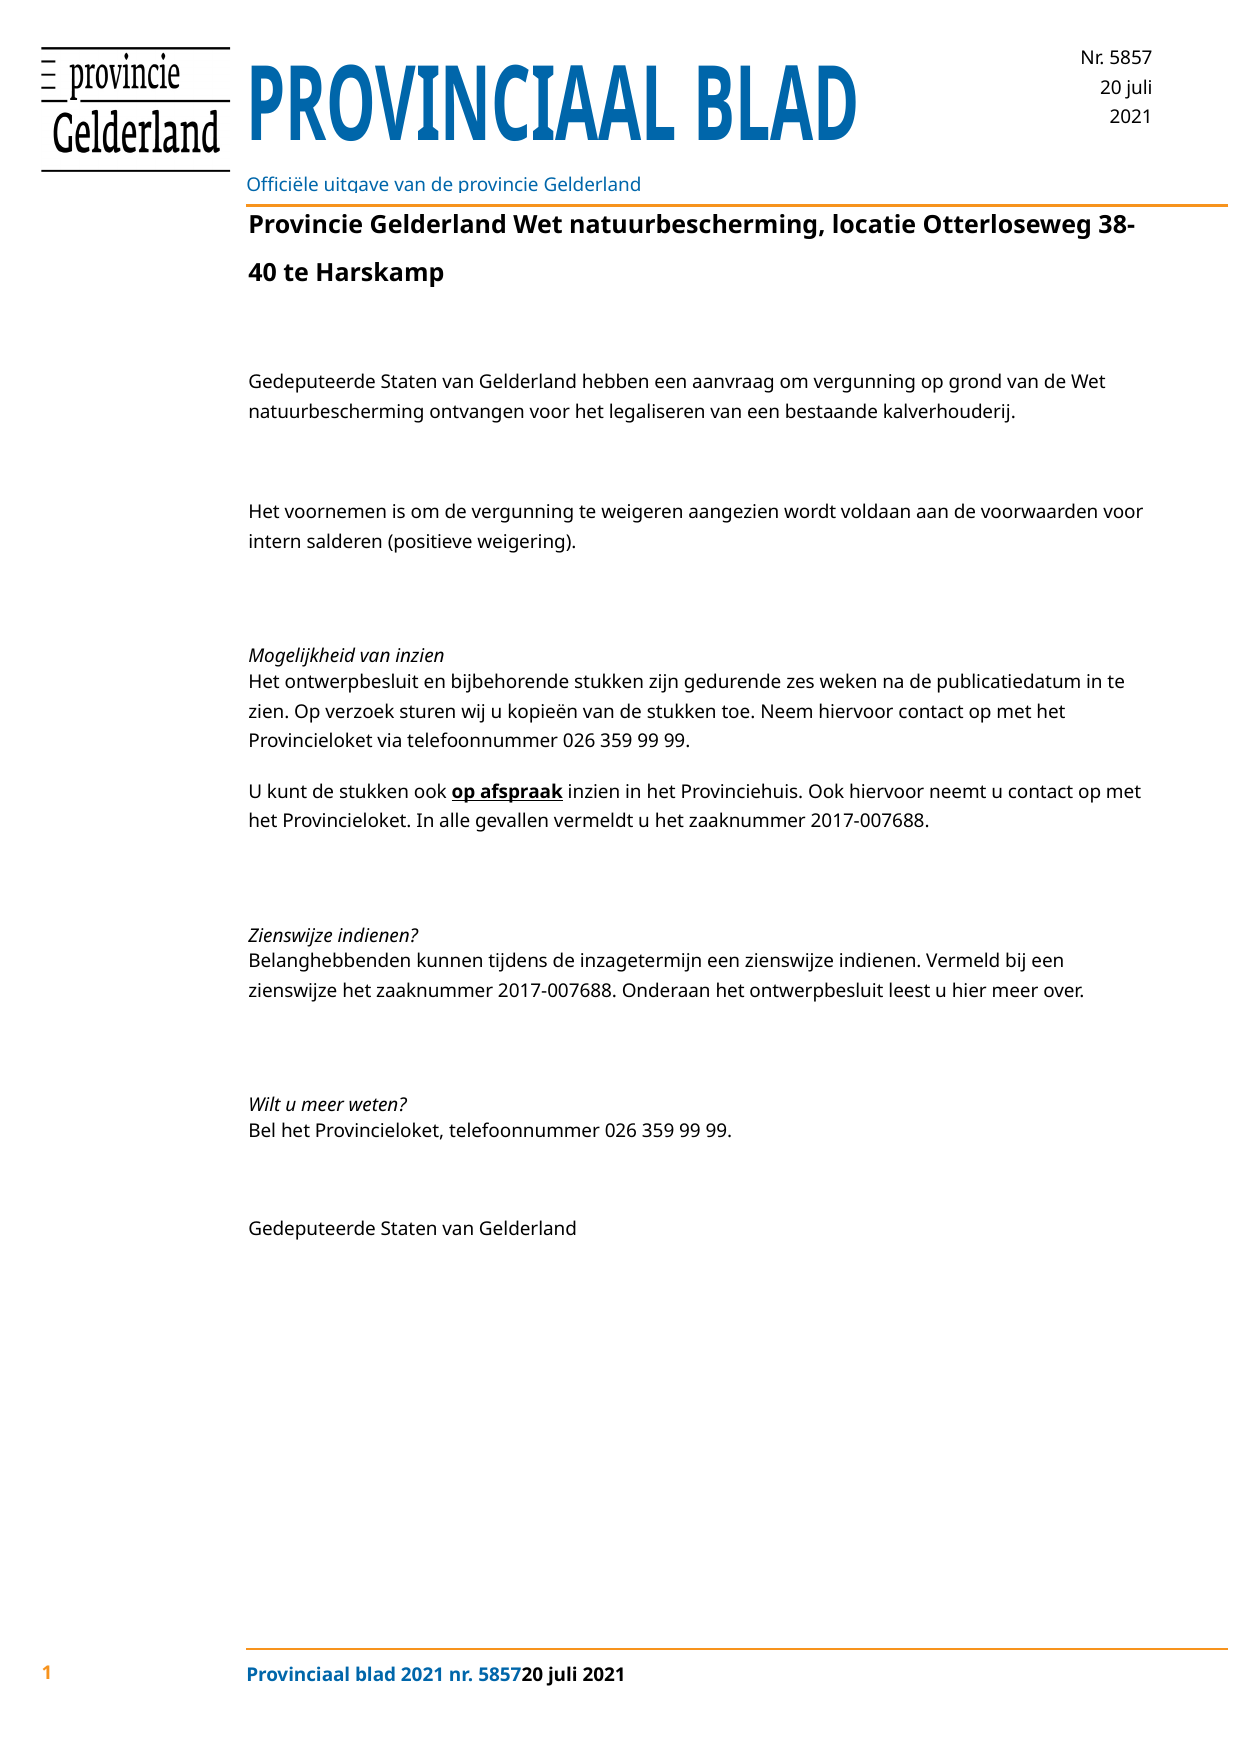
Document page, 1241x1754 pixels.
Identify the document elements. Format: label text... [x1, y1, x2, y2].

text Zienswijze indienen? [248, 922, 1152, 948]
text Belanghebbenden kunnen tijdens de inzagetermijn een zienswijze indienen. Vermeld bij een zienswijze het zaaknummer 2017-007688. Onderaan het ontwerpbesluit leest u hier meer over. [248, 948, 1152, 1003]
text Gedeputeerde Staten van Gelderland hebben een aanvraag om vergunning op grond van de Wet natuurbescherming ontvangen voor het legaliseren van een bestaande kalverhouderij. [248, 368, 1152, 424]
text Het ontwerpbesluit en bijbehorende stukken zijn gedurende zes weken na de publicatiedatum in te zien. Op verzoek sturen wij u kopieën van de stukken toe. Neem hiervoor contact op met het Provincieloket via telefoonnummer 026 359 99 99. [248, 668, 1152, 753]
text U kunt de stukken ook op afspraak inzien in het Provinciehuis. Ook hiervoor neemt u contact op met het Provincieloket. In alle gevallen vermeldt u het zaaknummer 2017-007688. [248, 778, 1152, 833]
text Provincie Gelderland Wet natuurbescherming, locatie Otterloseweg 38-40 te Harskamp [248, 207, 1152, 288]
text Gedeputeerde Staten van Gelderland [248, 1216, 1152, 1241]
text Mogelijkheid van inzien [248, 643, 1152, 668]
text Bel het Provincieloket, telefoonnummer 026 359 99 99. [248, 1117, 1152, 1143]
picture [41, 47, 231, 172]
text Het voornemen is om de vergunning te weigeren aangezien wordt voldaan aan de voorwaarden voor intern salderen (positieve weigering). [248, 499, 1152, 554]
text Wilt u meer weten? [248, 1092, 1152, 1117]
